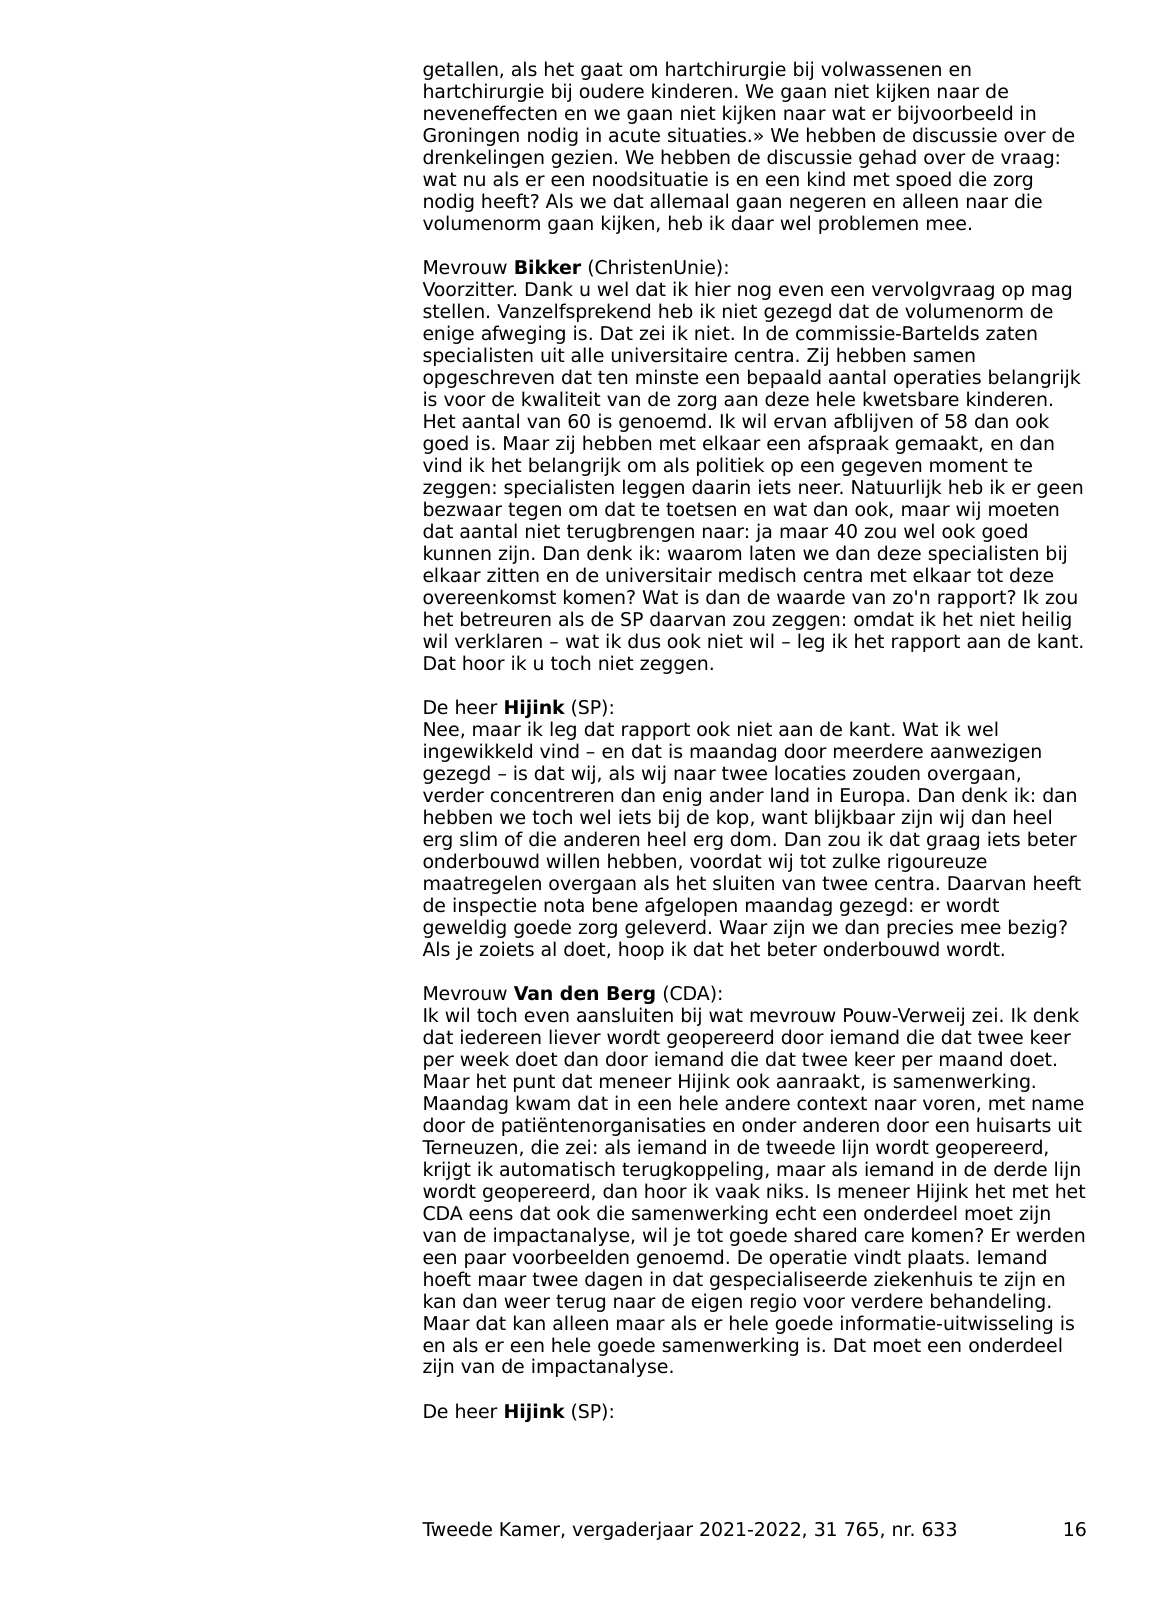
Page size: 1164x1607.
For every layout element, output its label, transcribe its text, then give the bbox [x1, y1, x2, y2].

text De heer Hijink (SP): [422, 1401, 1087, 1423]
text Nee, maar ik leg dat rapport ook niet aan de kant. Wat ik wel ingewikkeld vind – en dat is maandag door meerdere aanwezigen gezegd – is dat wij, als wij naar twee locaties zouden overgaan, verder concentreren dan enig ander land in Europa. Dan denk ik: dan hebben we toch wel iets bij de kop, want blijkbaar zijn wij dan heel erg slim of die anderen heel erg dom. Dan zou ik dat graag iets beter onderbouwd willen hebben, voordat wij tot zulke rigoureuze maatregelen overgaan als het sluiten van twee centra. Daarvan heeft de inspectie nota bene afgelopen maandag gezegd: er wordt geweldig goede zorg geleverd. Waar zijn we dan precies mee bezig? Als je zoiets al doet, hoop ik dat het beter onderbouwd wordt. [422, 719, 1087, 961]
text getallen, als het gaat om hartchirurgie bij volwassenen en hartchirurgie bij oudere kinderen. We gaan niet kijken naar de neveneffecten en we gaan niet kijken naar wat er bijvoorbeeld in Groningen nodig in acute situaties.» We hebben de discussie over de drenkelingen gezien. We hebben de discussie gehad over de vraag: wat nu als er een noodsituatie is en een kind met spoed die zorg nodig heeft? Als we dat allemaal gaan negeren en alleen naar die volumenorm gaan kijken, heb ik daar wel problemen mee. [422, 59, 1087, 235]
text Ik wil toch even aansluiten bij wat mevrouw Pouw-Verweij zei. Ik denk dat iedereen liever wordt geopereerd door iemand die dat twee keer per week doet dan door iemand die dat twee keer per maand doet. Maar het punt dat meneer Hijink ook aanraakt, is samenwerking. Maandag kwam dat in een hele andere context naar voren, met name door de patiëntenorganisaties en onder anderen door een huisarts uit Terneuzen, die zei: als iemand in de tweede lijn wordt geopereerd, krijgt ik automatisch terugkoppeling, maar als iemand in de derde lijn wordt geopereerd, dan hoor ik vaak niks. Is meneer Hijink het met het CDA eens dat ook die samenwerking echt een onderdeel moet zijn van de impactanalyse, wil je tot goede shared care komen? Er werden een paar voorbeelden genoemd. De operatie vindt plaats. Iemand hoeft maar twee dagen in dat gespecialiseerde ziekenhuis te zijn en kan dan weer terug naar de eigen regio voor verdere behandeling. Maar dat kan alleen maar als er hele goede informatie-uitwisseling is en als er een hele goede samenwerking is. Dat moet een onderdeel zijn van de impactanalyse. [422, 1005, 1087, 1378]
text Voorzitter. Dank u wel dat ik hier nog even een vervolgvraag op mag stellen. Vanzelfsprekend heb ik niet gezegd dat de volumenorm de enige afweging is. Dat zei ik niet. In de commissie-Bartelds zaten specialisten uit alle universitaire centra. Zij hebben samen opgeschreven dat ten minste een bepaald aantal operaties belangrijk is voor de kwaliteit van de zorg aan deze hele kwetsbare kinderen. Het aantal van 60 is genoemd. Ik wil ervan afblijven of 58 dan ook goed is. Maar zij hebben met elkaar een afspraak gemaakt, en dan vind ik het belangrijk om als politiek op een gegeven moment te zeggen: specialisten leggen daarin iets neer. Natuurlijk heb ik er geen bezwaar tegen om dat te toetsen en wat dan ook, maar wij moeten dat aantal niet terugbrengen naar: ja maar 40 zou wel ook goed kunnen zijn. Dan denk ik: waarom laten we dan deze specialisten bij elkaar zitten en de universitair medisch centra met elkaar tot deze overeenkomst komen? Wat is dan de waarde van zo'n rapport? Ik zou het betreuren als de SP daarvan zou zeggen: omdat ik het niet heilig wil verklaren – wat ik dus ook niet wil – leg ik het rapport aan de kant. Dat hoor ik u toch niet zeggen. [422, 279, 1087, 675]
text Mevrouw Van den Berg (CDA): [422, 983, 1087, 1005]
text Mevrouw Bikker (ChristenUnie): [422, 257, 1087, 279]
text De heer Hijink (SP): [422, 697, 1087, 719]
